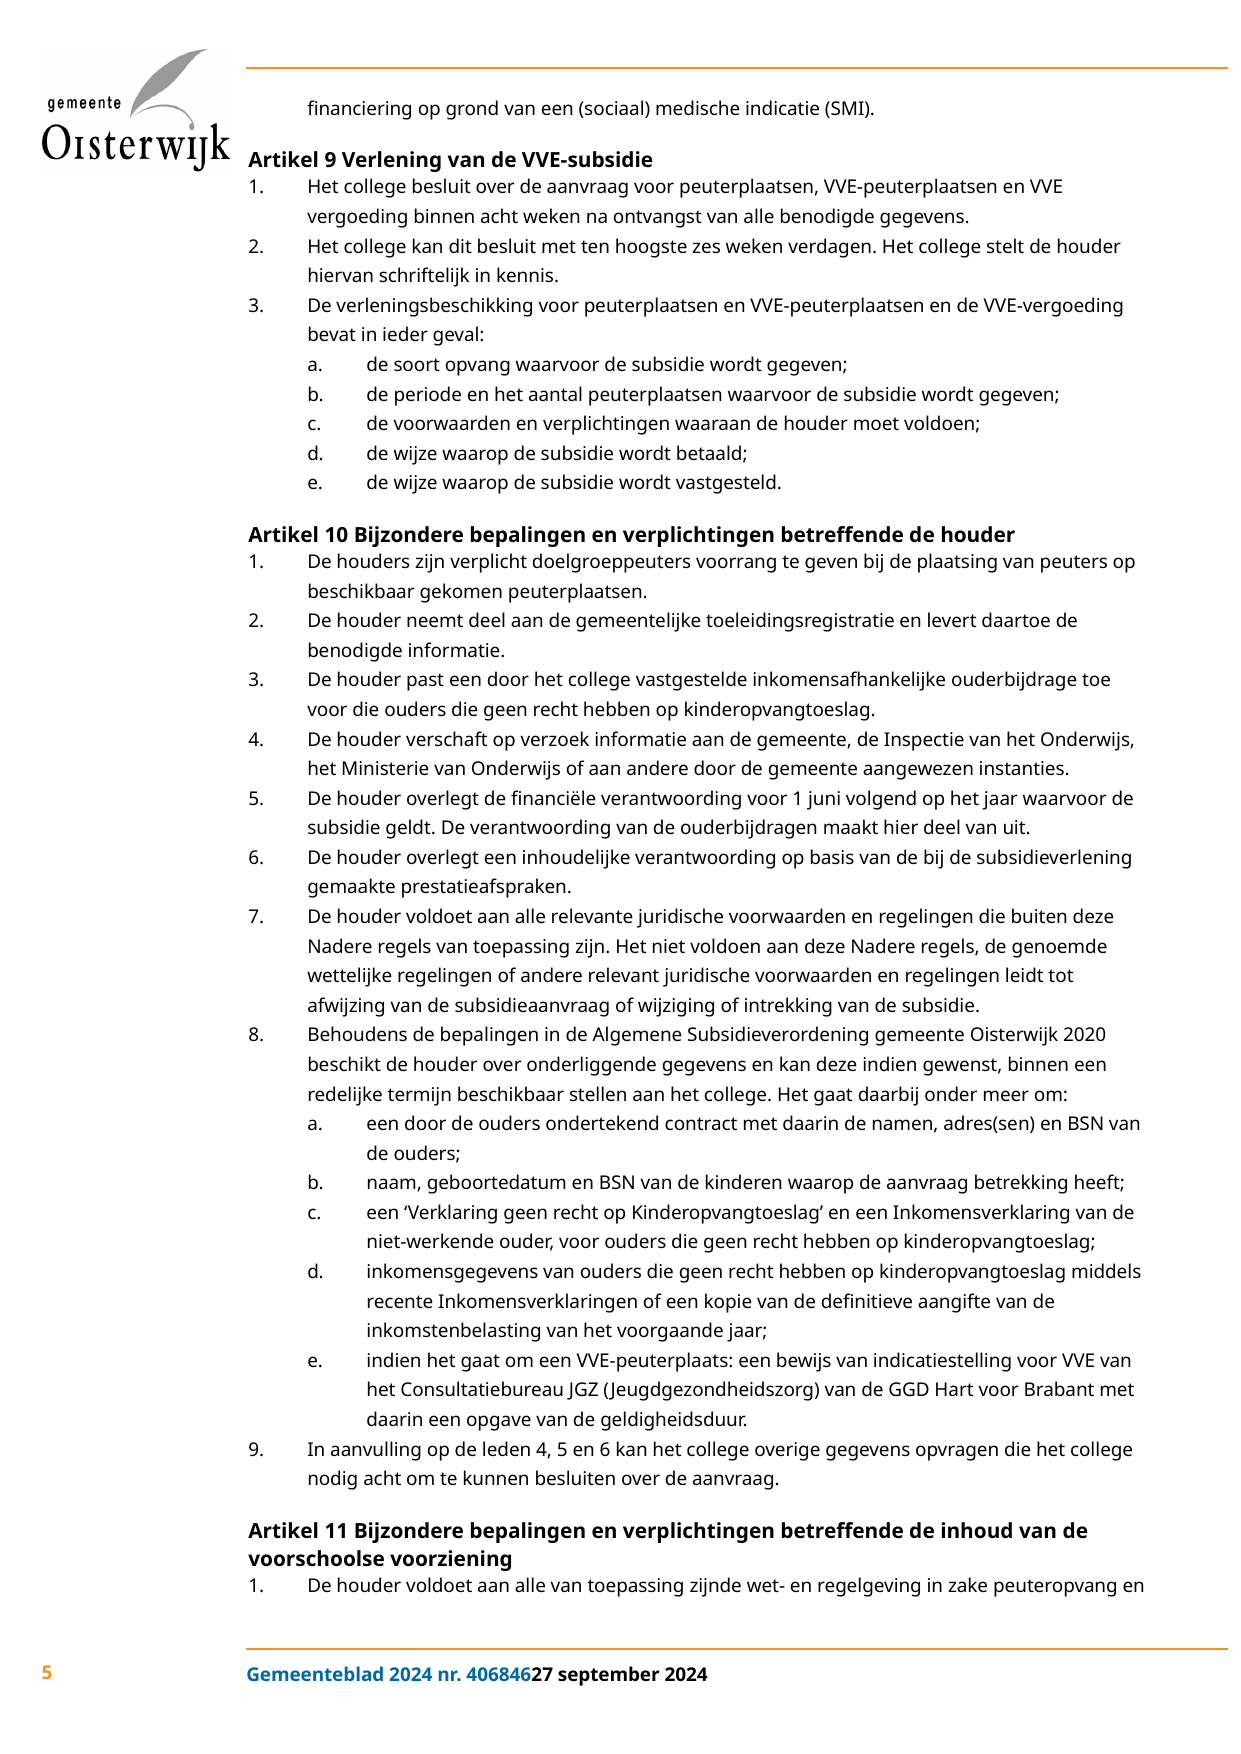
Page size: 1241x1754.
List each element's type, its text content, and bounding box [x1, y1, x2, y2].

list inkomensgegevens van ouders die geen recht hebben op kinderopvangtoeslag middels recente Inkomensverklaringen of een kopie van de definitieve aangifte van de inkomstenbelasting van het voorgaande jaar; [307, 1258, 1152, 1343]
list een door de ouders ondertekend contract met daarin de namen, adres(sen) en BSN van de ouders; [307, 1110, 1152, 1166]
list De houder voldoet aan alle van toepassing zijnde wet- en regelgeving in zake peuteropvang en [248, 1573, 1152, 1598]
list De houder verschaft op verzoek informatie aan de gemeente, de Inspectie van het Onderwijs, het Ministerie van Onderwijs of aan andere door de gemeente aangewezen instanties. [248, 726, 1152, 781]
list financiering op grond van een (sociaal) medische indicatie (SMI). [248, 95, 1152, 121]
list de periode en het aantal peuterplaatsen waarvoor de subsidie wordt gegeven; [307, 381, 1152, 406]
list de voorwaarden en verplichtingen waaraan de houder moet voldoen; [307, 410, 1152, 436]
list de soort opvang waarvoor de subsidie wordt gegeven; [307, 351, 1152, 377]
list Het college kan dit besluit met ten hoogste zes weken verdagen. Het college stelt de houder hiervan schriftelijk in kennis. [248, 233, 1152, 288]
text Artikel 9 Verlening van de VVE-subsidie [248, 145, 1152, 174]
list Het college besluit over de aanvraag voor peuterplaatsen, VVE-peuterplaatsen en VVE vergoeding binnen acht weken na ontvangst van alle benodigde gegevens. [248, 174, 1152, 229]
list De houder past een door het college vastgestelde inkomensafhankelijke ouderbijdrage toe voor die ouders die geen recht hebben op kinderopvangtoeslag. [248, 667, 1152, 722]
text Artikel 11 Bijzondere bepalingen en verplichtingen betreffende de inhoud van de voorschoolse voorziening [248, 1516, 1152, 1573]
picture [41, 47, 231, 172]
list De houders zijn verplicht doelgroeppeuters voorrang te geven bij de plaatsing van peuters op beschikbaar gekomen peuterplaatsen. [248, 548, 1152, 604]
list De houder overlegt een inhoudelijke verantwoording op basis van de bij de subsidieverlening gemaakte prestatieafspraken. [248, 844, 1152, 899]
list een ‘Verklaring geen recht op Kinderopvangtoeslag’ en een Inkomensverklaring van de niet-werkende ouder, voor ouders die geen recht hebben op kinderopvangtoeslag; [307, 1199, 1152, 1254]
list De houder overlegt de financiële verantwoording voor 1 juni volgend op het jaar waarvoor de subsidie geldt. De verantwoording van de ouderbijdragen maakt hier deel van uit. [248, 785, 1152, 840]
list Behoudens de bepalingen in de Algemene Subsidieverordening gemeente Oisterwijk 2020 beschikt de houder over onderliggende gegevens en kan deze indien gewenst, binnen een redelijke termijn beschikbaar stellen aan het college. Het gaat daarbij onder meer om: [248, 1022, 1152, 1107]
list De verleningsbeschikking voor peuterplaatsen en VVE-peuterplaatsen en de VVE-vergoeding bevat in ieder geval: [248, 292, 1152, 347]
list de wijze waarop de subsidie wordt vastgesteld. [307, 469, 1152, 495]
list naam, geboortedatum en BSN van de kinderen waarop de aanvraag betrekking heeft; [307, 1169, 1152, 1195]
list De houder neemt deel aan de gemeentelijke toeleidingsregistratie en levert daartoe de benodigde informatie. [248, 607, 1152, 663]
list In aanvulling op de leden 4, 5 en 6 kan het college overige gegevens opvragen die het college nodig acht om te kunnen besluiten over de aanvraag. [248, 1436, 1152, 1491]
list De houder voldoet aan alle relevante juridische voorwaarden en regelingen die buiten deze Nadere regels van toepassing zijn. Het niet voldoen aan deze Nadere regels, de genoemde wettelijke regelingen of andere relevant juridische voorwaarden en regelingen leidt tot afwijzing van de subsidieaanvraag of wijziging of intrekking van de subsidie. [248, 903, 1152, 1018]
list indien het gaat om een VVE-peuterplaats: een bewijs van indicatiestelling voor VVE van het Consultatiebureau JGZ (Jeugdgezondheidszorg) van de GGD Hart voor Brabant met daarin een opgave van de geldigheidsduur. [307, 1347, 1152, 1432]
list de wijze waarop de subsidie wordt betaald; [307, 440, 1152, 466]
text Artikel 10 Bijzondere bepalingen en verplichtingen betreffende de houder [248, 520, 1152, 548]
